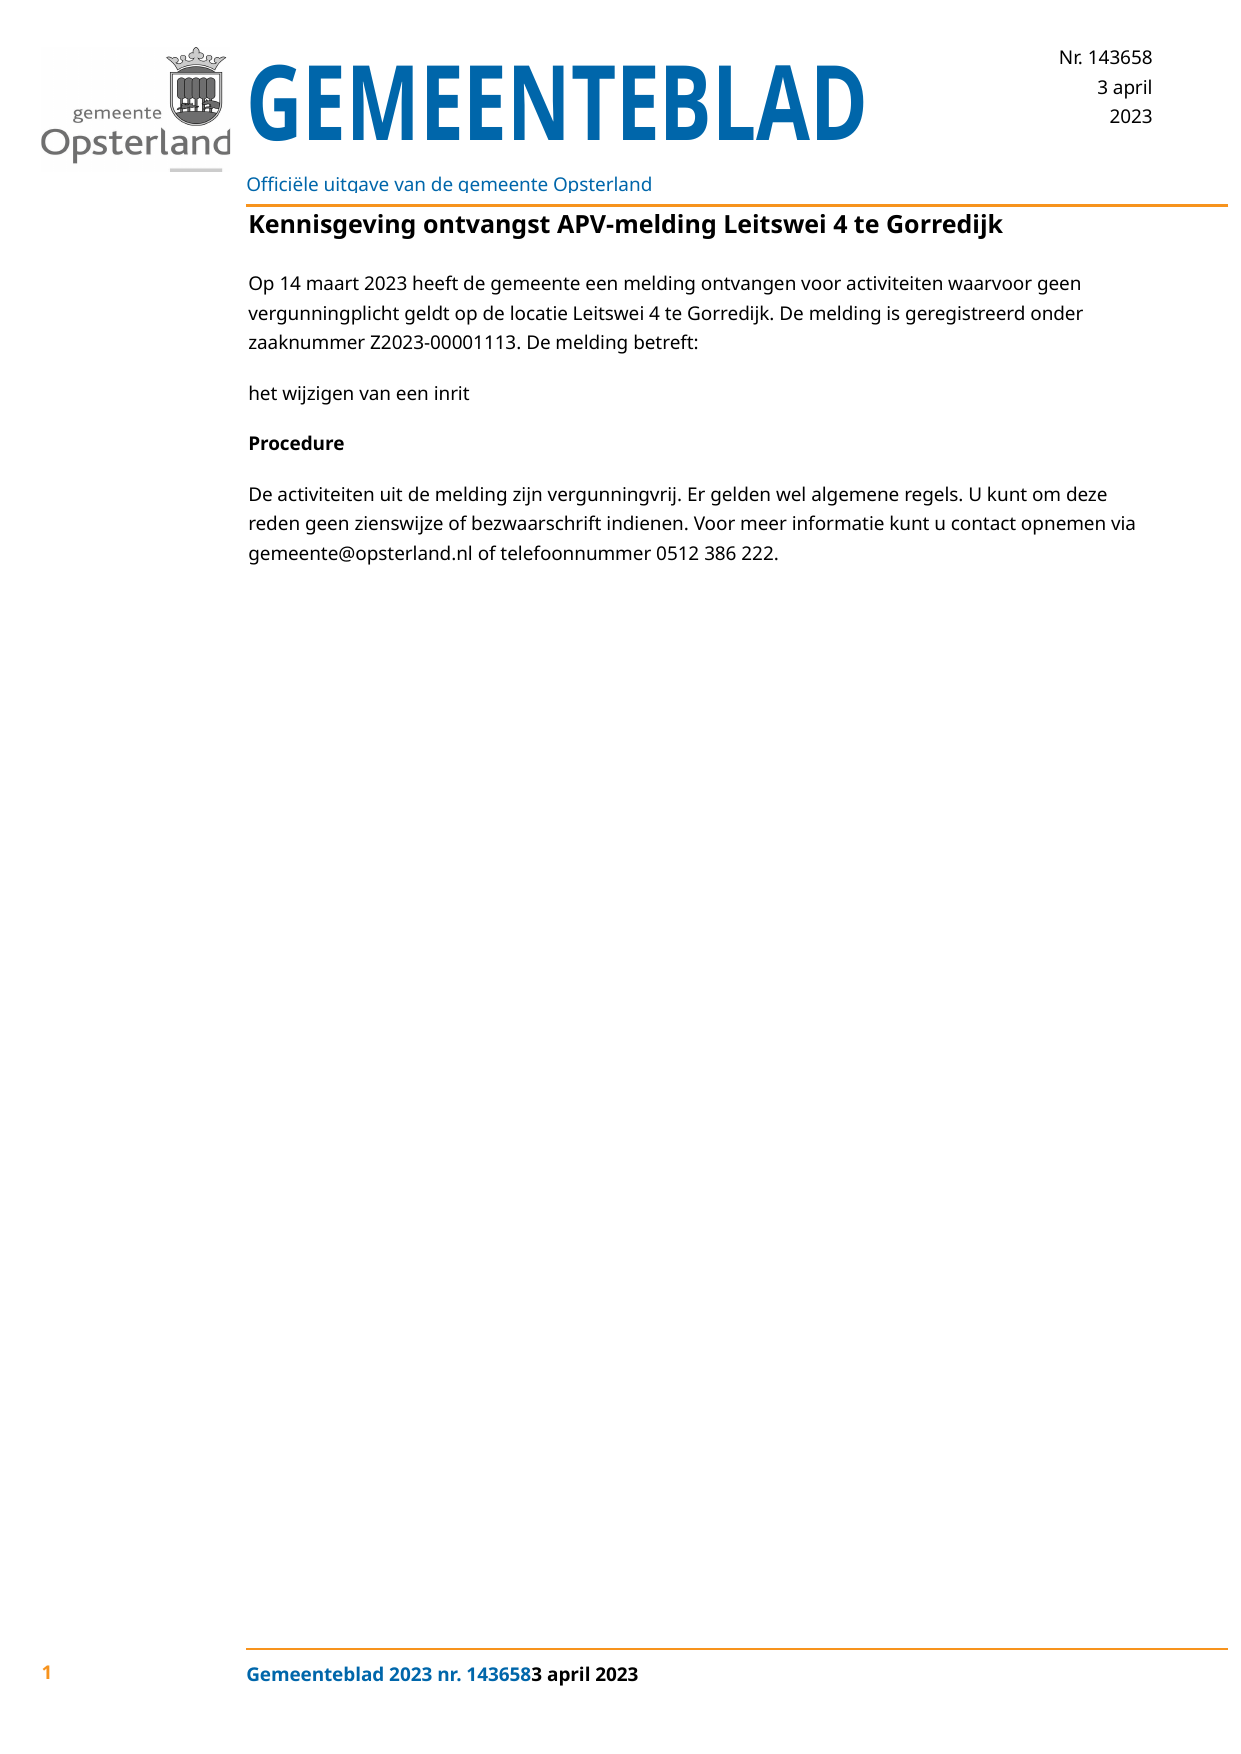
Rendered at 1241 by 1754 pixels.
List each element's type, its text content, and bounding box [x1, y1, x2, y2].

text Kennisgeving ontvangst APV-melding Leitswei 4 te Gorredijk [248, 207, 1152, 241]
text De activiteiten uit de melding zijn vergunningvrij. Er gelden wel algemene regels. U kunt om deze reden geen zienswijze of bezwaarschrift indienen. Voor meer informatie kunt u contact opnemen via gemeente@opsterland.nl of telefoonnummer 0512 386 222. [248, 481, 1152, 566]
text Op 14 maart 2023 heeft de gemeente een melding ontvangen voor activiteiten waarvoor geen vergunningplicht geldt op de locatie Leitswei 4 te Gorredijk. De melding is geregistreerd onder zaaknummer Z2023-00001113. De melding betreft: [248, 270, 1152, 355]
picture [41, 47, 231, 172]
text het wijzigen van een inrit [248, 380, 1152, 406]
text Procedure [248, 430, 1152, 456]
